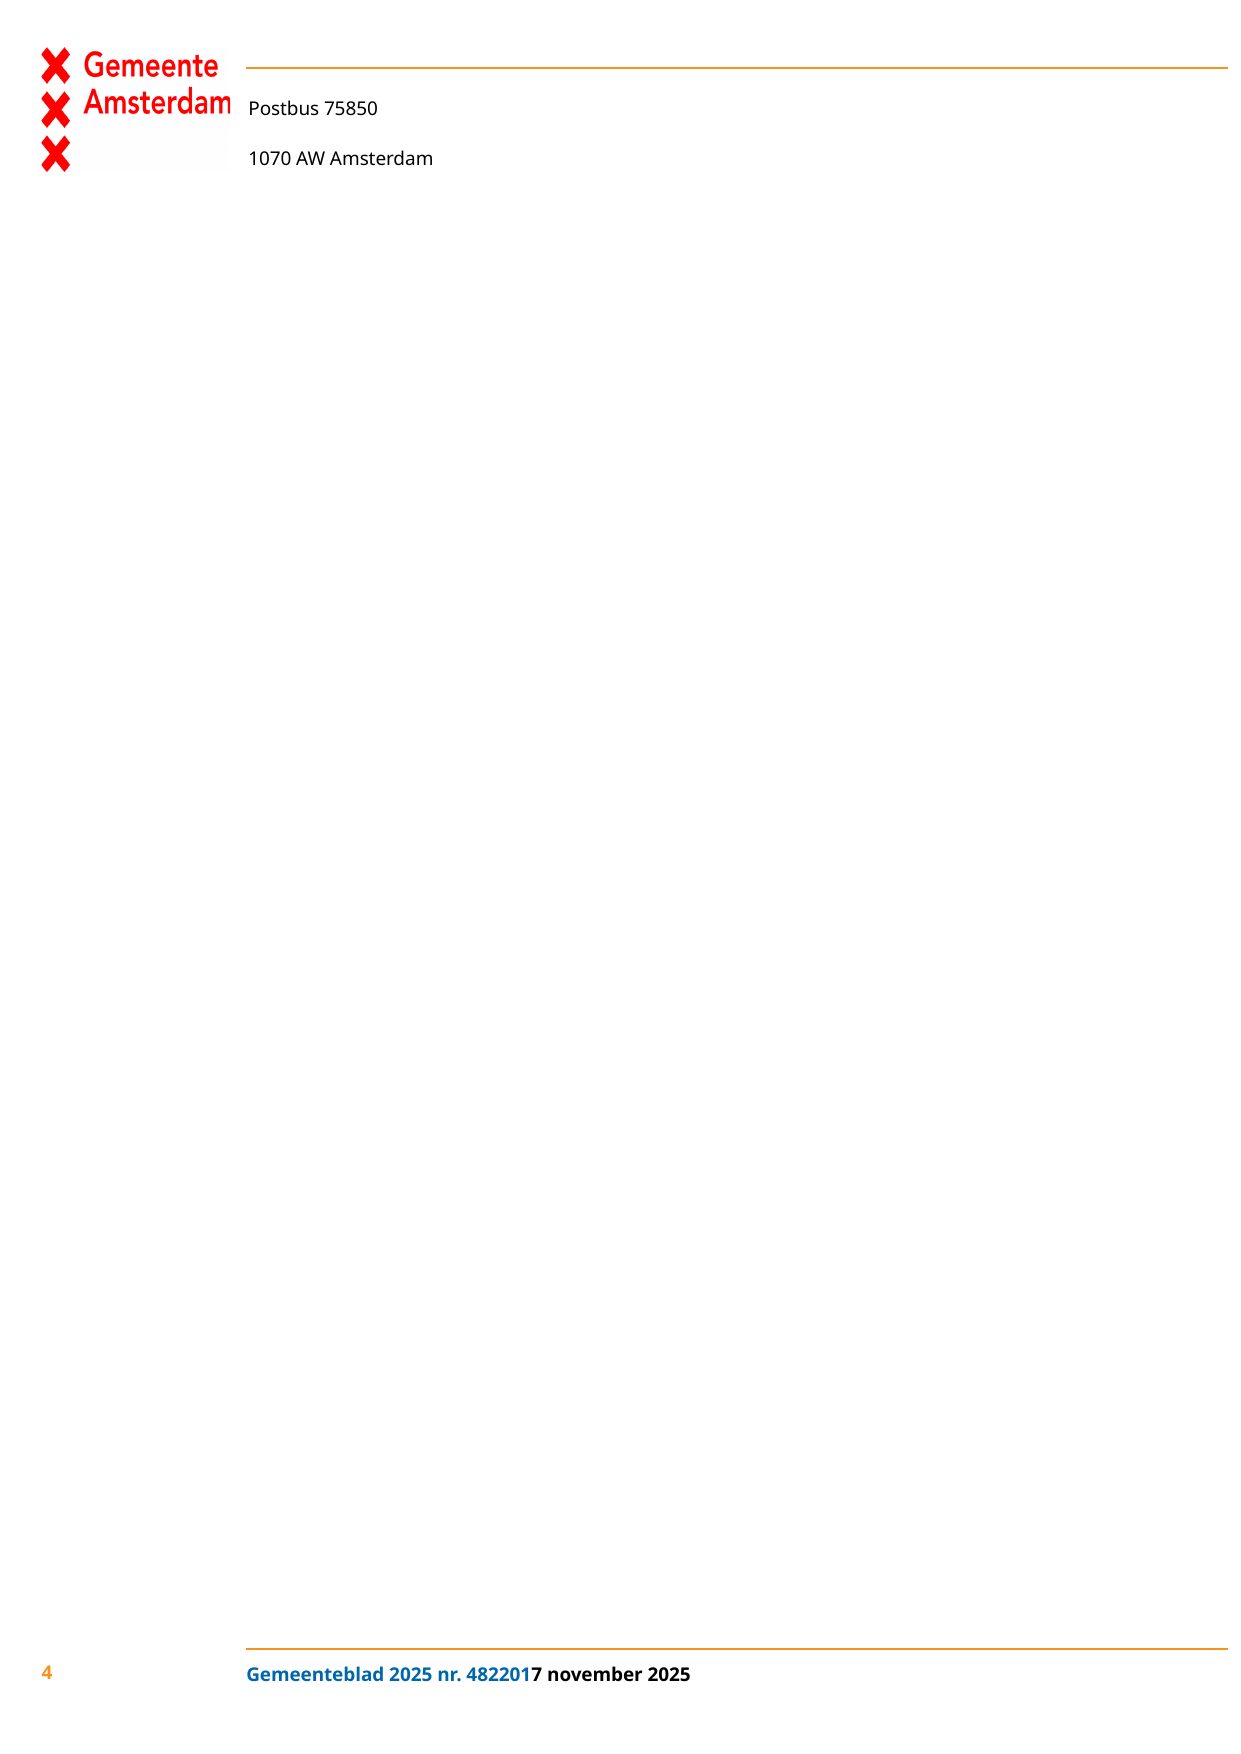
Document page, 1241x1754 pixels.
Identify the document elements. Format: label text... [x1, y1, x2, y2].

text 1070 AW Amsterdam [248, 145, 1152, 171]
picture [41, 47, 231, 172]
text Postbus 75850 [248, 95, 1152, 121]
